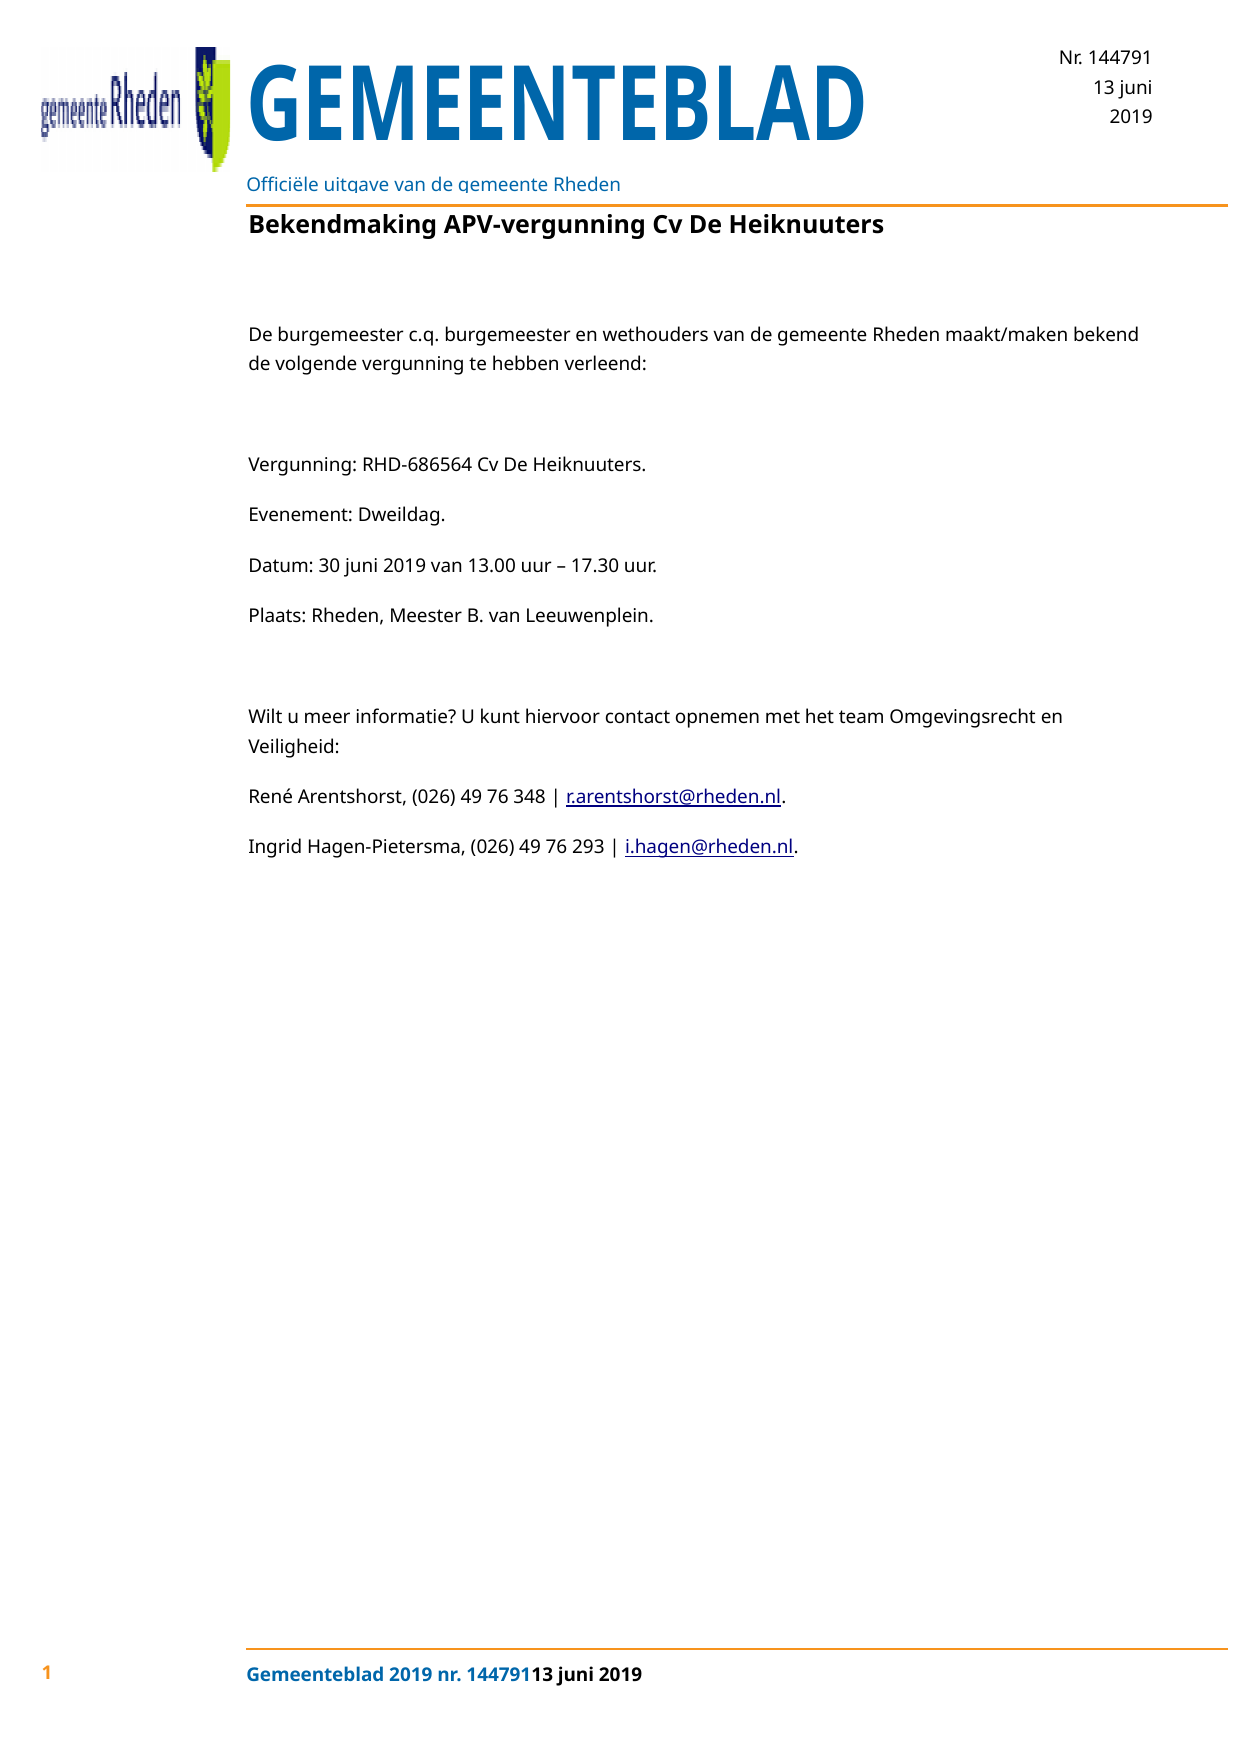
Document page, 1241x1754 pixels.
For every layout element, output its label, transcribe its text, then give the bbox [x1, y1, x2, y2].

text Evenement: Dweildag. [248, 502, 1152, 527]
text Wilt u meer informatie? U kunt hiervoor contact opnemen met het team Omgevingsrecht en Veiligheid: [248, 703, 1152, 758]
text De burgemeester c.q. burgemeester en wethouders van de gemeente Rheden maakt/maken bekend de volgende vergunning te hebben verleend: [248, 321, 1152, 376]
picture [41, 47, 231, 172]
text Ingrid Hagen-Pietersma, (026) 49 76 293 | i.hagen@rheden.nl. [248, 834, 1152, 859]
text Plaats: Rheden, Meester B. van Leeuwenplein. [248, 602, 1152, 628]
text Vergunning: RHD-686564 Cv De Heiknuuters. [248, 451, 1152, 477]
text René Arentshorst, (026) 49 76 348 | r.arentshorst@rheden.nl. [248, 783, 1152, 809]
text Bekendmaking APV-vergunning Cv De Heiknuuters [248, 207, 1152, 241]
text Datum: 30 juni 2019 van 13.00 uur – 17.30 uur. [248, 552, 1152, 578]
